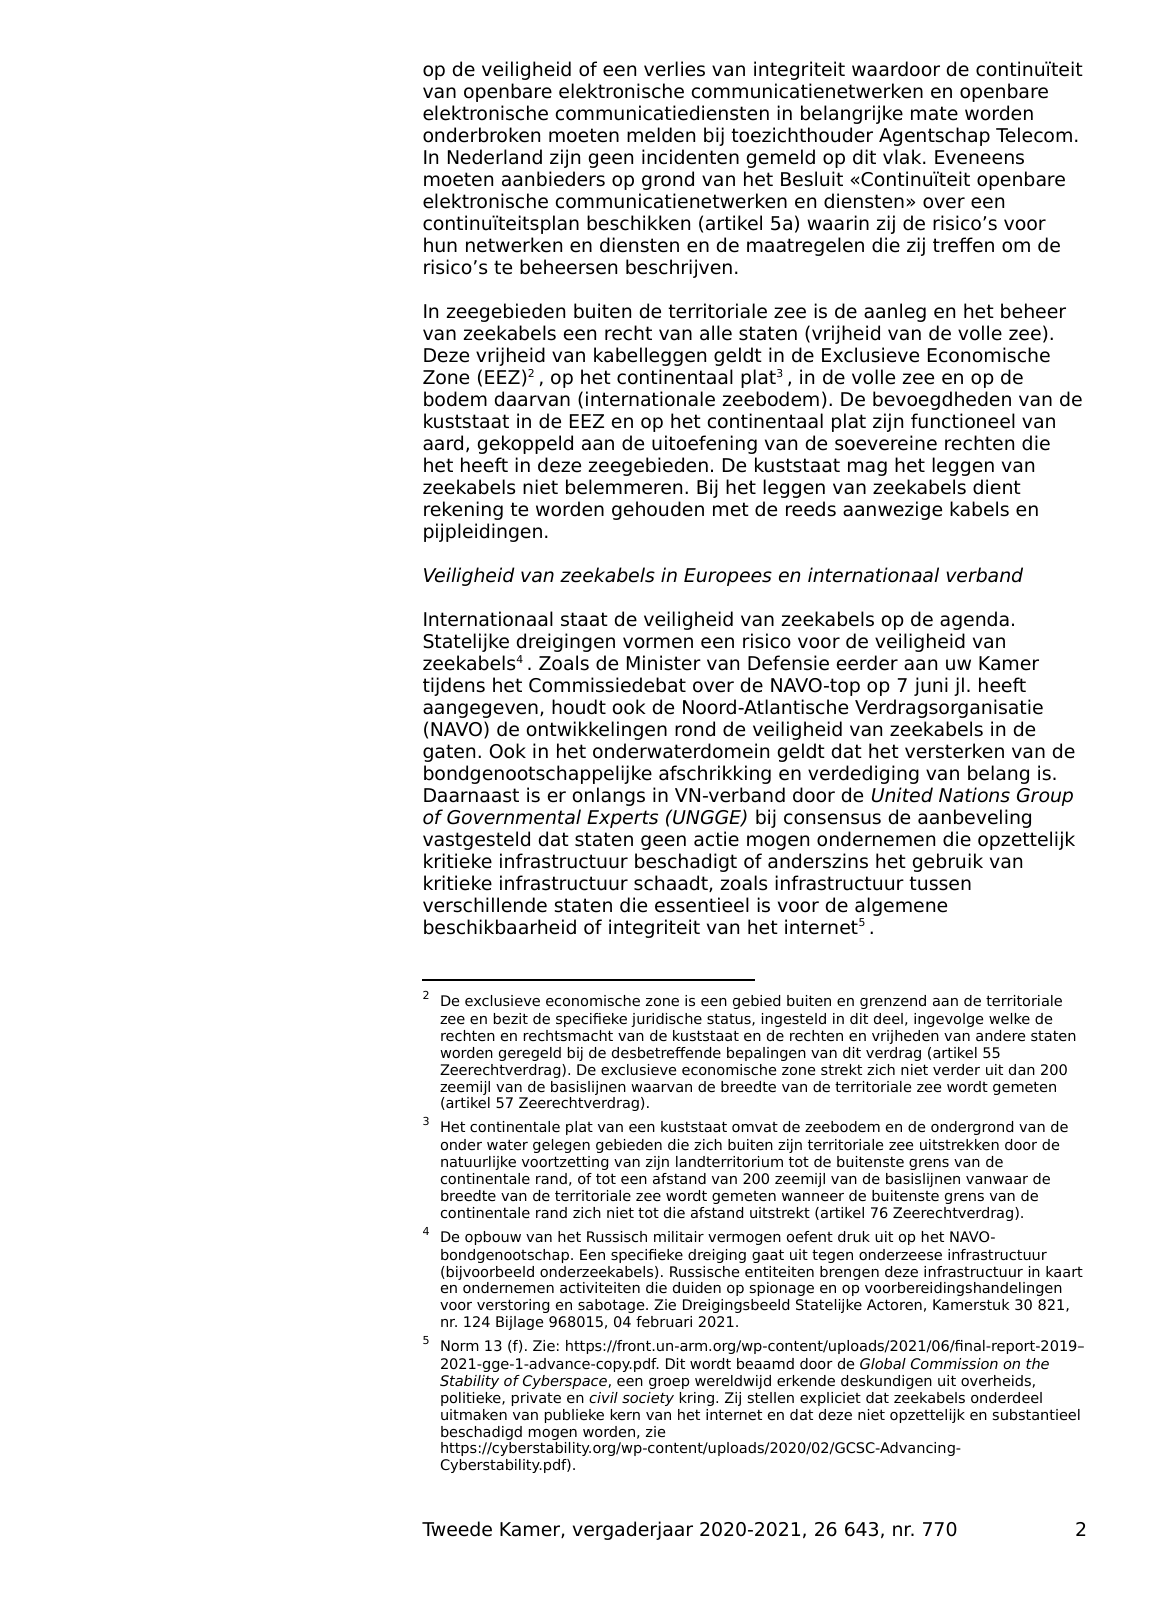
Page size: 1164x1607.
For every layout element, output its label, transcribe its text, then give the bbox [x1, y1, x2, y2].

text In zeegebieden buiten de territoriale zee is de aanleg en het beheer van zeekabels een recht van alle staten (vrijheid van de volle zee). Deze vrijheid van kabelleggen geldt in de Exclusieve Economische Zone (EEZ), op het continentaal plat, in de volle zee en op de bodem daarvan (internationale zeebodem). De bevoegdheden van de kuststaat in de EEZ en op het continentaal plat zijn functioneel van aard, gekoppeld aan de uitoefening van de soevereine rechten die het heeft in deze zeegebieden. De kuststaat mag het leggen van zeekabels niet belemmeren. Bij het leggen van zeekabels dient rekening te worden gehouden met de reeds aanwezige kabels en pijpleidingen. [422, 301, 1087, 543]
text De opbouw van het Russisch militair vermogen oefent druk uit op het NAVO-bondgenootschap. Een specifieke dreiging gaat uit tegen onderzeese infrastructuur (bijvoorbeeld onderzeekabels). Russische entiteiten brengen deze infrastructuur in kaart en ondernemen activiteiten die duiden op spionage en op voorbereidingshandelingen voor verstoring en sabotage. Zie Dreigingsbeeld Statelijke Actoren, Kamerstuk 30 821, nr. 124 Bijlage 968015, 04 februari 2021. [422, 1225, 1087, 1331]
text Norm 13 (f). Zie: https://front.un-arm.org/wp-content/uploads/2021/06/final-report-2019–2021-gge-1-advance-copy.pdf. Dit wordt beaamd door de Global Commission on the Stability of Cyberspace, een groep wereldwijd erkende deskundigen uit overheids, politieke, private en civil society kring. Zij stellen expliciet dat zeekabels onderdeel uitmaken van publieke kern van het internet en dat deze niet opzettelijk en substantieel beschadigd mogen worden, zie https://cyberstability.org/wp-content/uploads/2020/02/GCSC-Advancing-Cyberstability.pdf). [422, 1334, 1087, 1474]
text Internationaal staat de veiligheid van zeekabels op de agenda. Statelijke dreigingen vormen een risico voor de veiligheid van zeekabels. Zoals de Minister van Defensie eerder aan uw Kamer tijdens het Commissiedebat over de NAVO-top op 7 juni jl. heeft aangegeven, houdt ook de Noord-Atlantische Verdragsorganisatie (NAVO) de ontwikkelingen rond de veiligheid van zeekabels in de gaten. Ook in het onderwaterdomein geldt dat het versterken van de bondgenootschappelijke afschrikking en verdediging van belang is. Daarnaast is er onlangs in VN-verband door de United Nations Group of Governmental Experts (UNGGE) bij consensus de aanbeveling vastgesteld dat staten geen actie mogen ondernemen die opzettelijk kritieke infrastructuur beschadigt of anderszins het gebruik van kritieke infrastructuur schaadt, zoals infrastructuur tussen verschillende staten die essentieel is voor de algemene beschikbaarheid of integriteit van het internet. [422, 609, 1087, 939]
text Het continentale plat van een kuststaat omvat de zeebodem en de ondergrond van de onder water gelegen gebieden die zich buiten zijn territoriale zee uitstrekken door de natuurlijke voortzetting van zijn landterritorium tot de buitenste grens van de continentale rand, of tot een afstand van 200 zeemijl van de basislijnen vanwaar de breedte van de territoriale zee wordt gemeten wanneer de buitenste grens van de continentale rand zich niet tot die afstand uitstrekt (artikel 76 Zeerechtverdrag). [422, 1115, 1087, 1222]
text De exclusieve economische zone is een gebied buiten en grenzend aan de territoriale zee en bezit de specifieke juridische status, ingesteld in dit deel, ingevolge welke de rechten en rechtsmacht van de kuststaat en de rechten en vrijheden van andere staten worden geregeld bij de desbetreffende bepalingen van dit verdrag (artikel 55 Zeerechtverdrag). De exclusieve economische zone strekt zich niet verder uit dan 200 zeemijl van de basislijnen waarvan de breedte van de territoriale zee wordt gemeten (artikel 57 Zeerechtverdrag). [422, 989, 1087, 1112]
text op de veiligheid of een verlies van integriteit waardoor de continuïteit van openbare elektronische communicatienetwerken en openbare elektronische communicatiediensten in belangrijke mate worden onderbroken moeten melden bij toezichthouder Agentschap Telecom. In Nederland zijn geen incidenten gemeld op dit vlak. Eveneens moeten aanbieders op grond van het Besluit «Continuïteit openbare elektronische communicatienetwerken en diensten» over een continuïteitsplan beschikken (artikel 5a) waarin zij de risico’s voor hun netwerken en diensten en de maatregelen die zij treffen om de risico’s te beheersen beschrijven. [422, 59, 1087, 279]
subtitle Veiligheid van zeekabels in Europees en internationaal verband [422, 565, 1087, 587]
